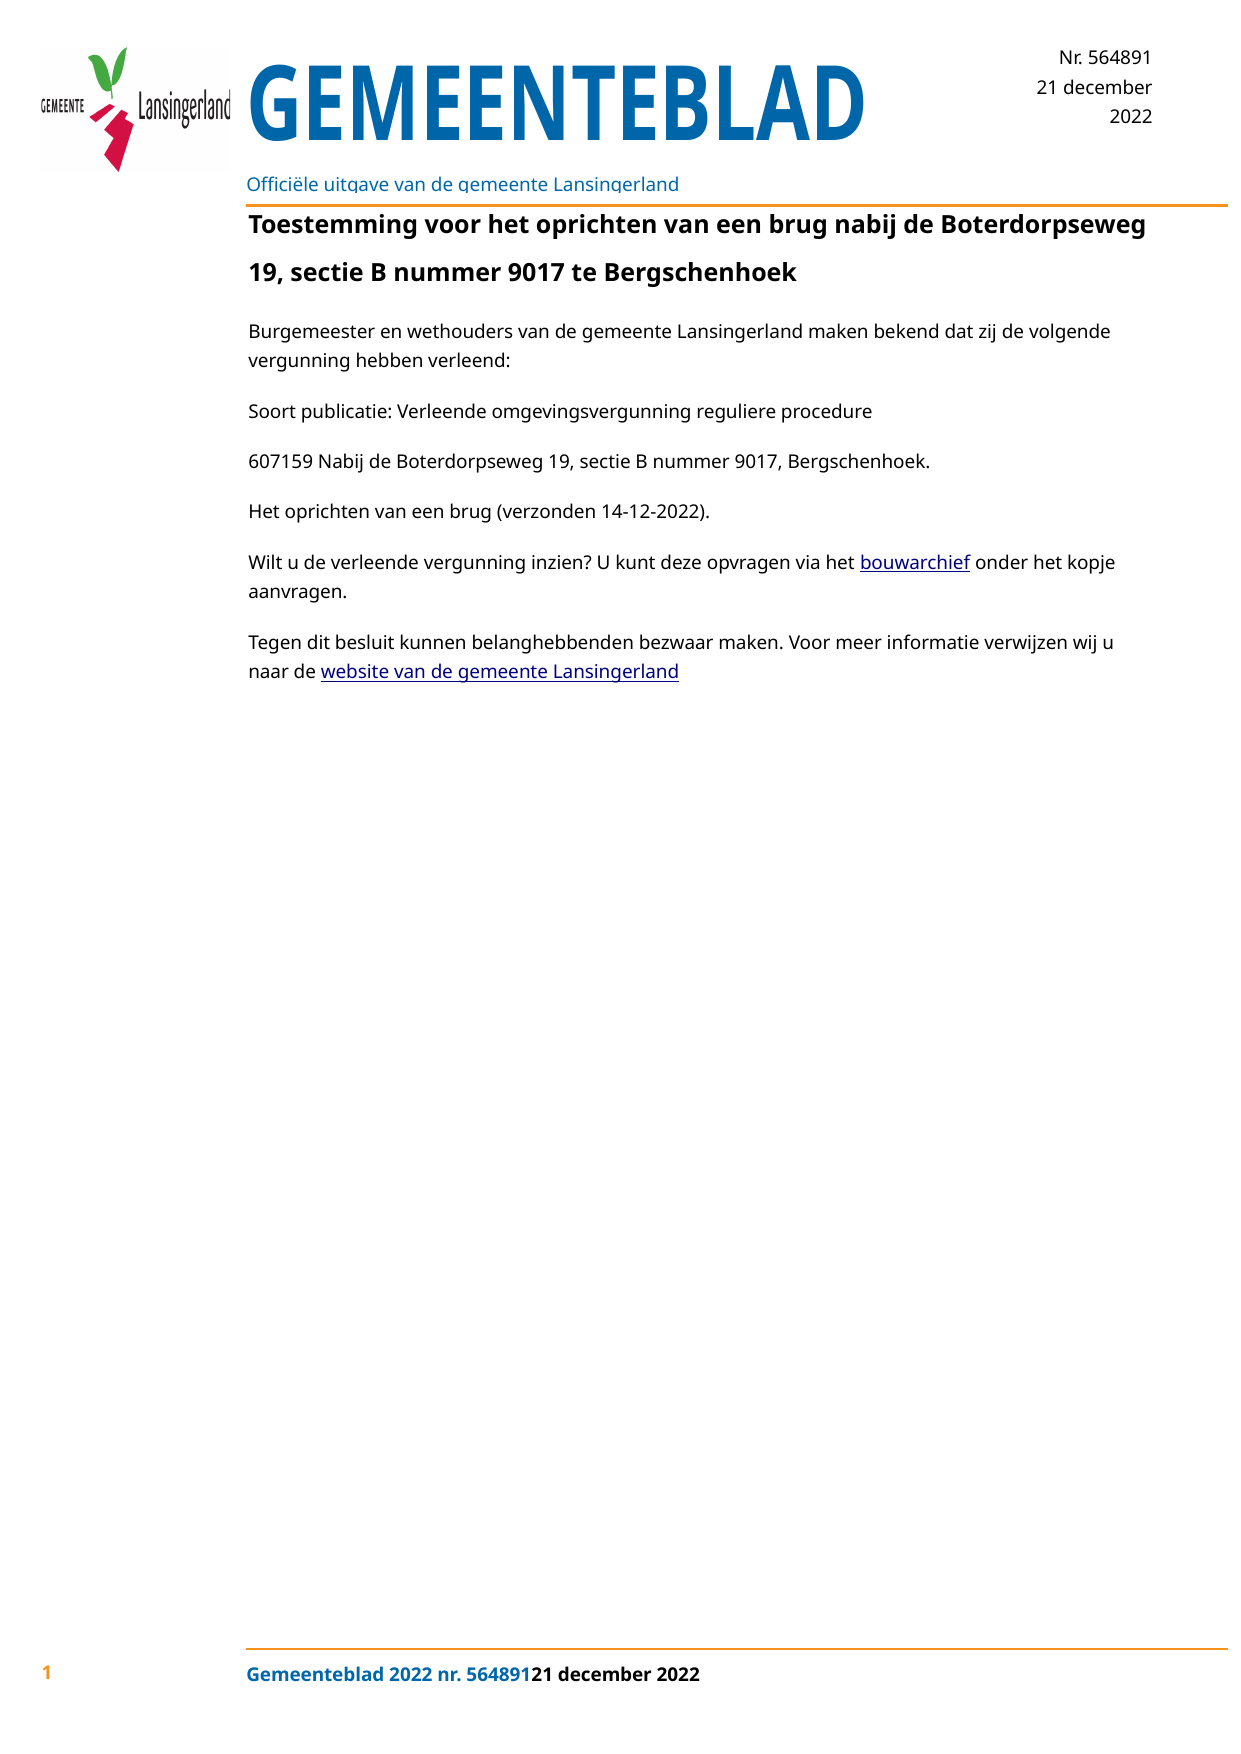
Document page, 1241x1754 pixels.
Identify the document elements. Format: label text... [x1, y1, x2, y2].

text 607159 Nabij de Boterdorpseweg 19, sectie B nummer 9017, Bergschenhoek. [248, 448, 1152, 474]
picture [41, 47, 231, 172]
text Het oprichten van een brug (verzonden 14-12-2022). [248, 499, 1152, 524]
text Burgemeester en wethouders van de gemeente Lansingerland maken bekend dat zij de volgende vergunning hebben verleend: [248, 318, 1152, 373]
text Tegen dit besluit kunnen belanghebbenden bezwaar maken. Voor meer informatie verwijzen wij u naar de website van de gemeente Lansingerland [248, 629, 1152, 684]
text Soort publicatie: Verleende omgevingsvergunning reguliere procedure [248, 398, 1152, 424]
text Toestemming voor het oprichten van een brug nabij de Boterdorpseweg 19, sectie B nummer 9017 te Bergschenhoek [248, 207, 1152, 288]
text Wilt u de verleende vergunning inzien? U kunt deze opvragen via het bouwarchief onder het kopje aanvragen. [248, 549, 1152, 604]
